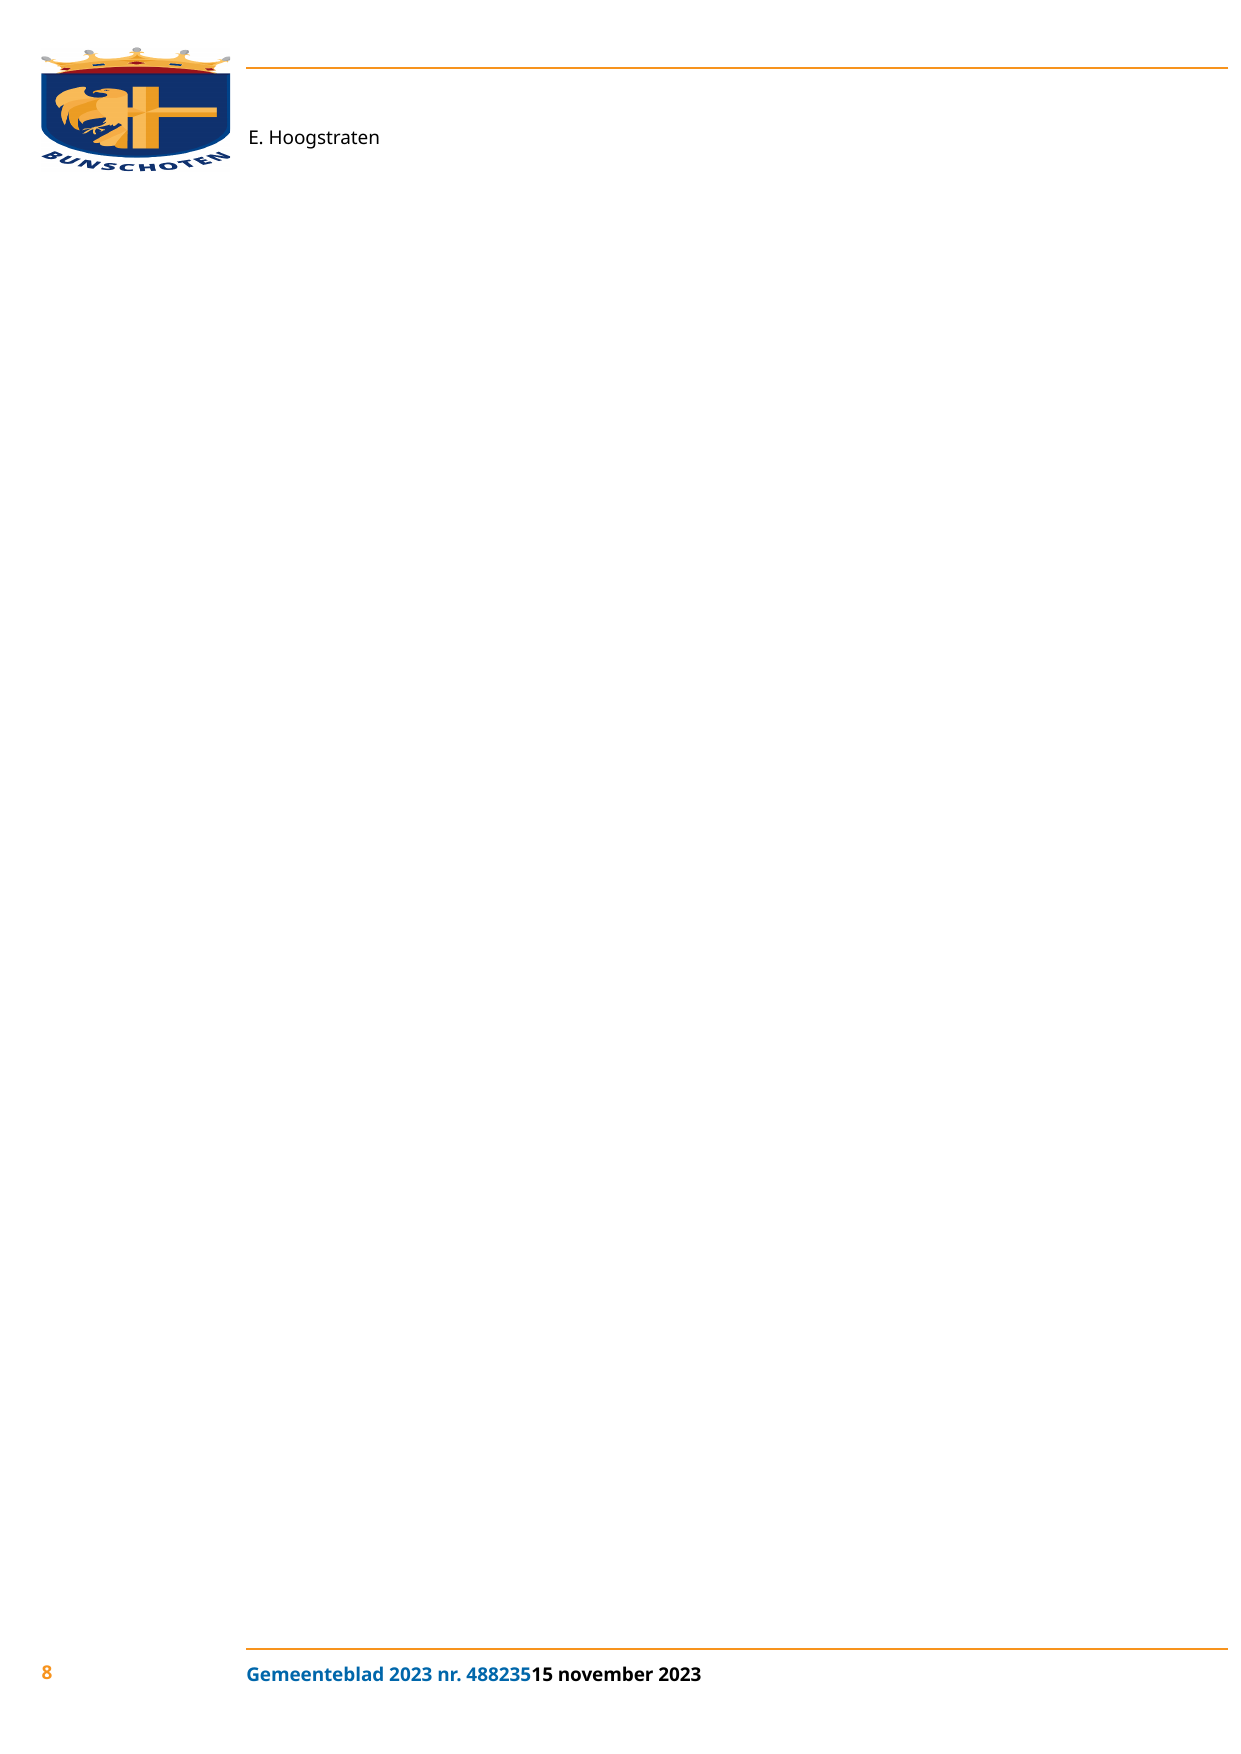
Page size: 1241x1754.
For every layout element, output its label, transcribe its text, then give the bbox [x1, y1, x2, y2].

picture [41, 47, 231, 172]
text E. Hoogstraten [248, 124, 1152, 150]
